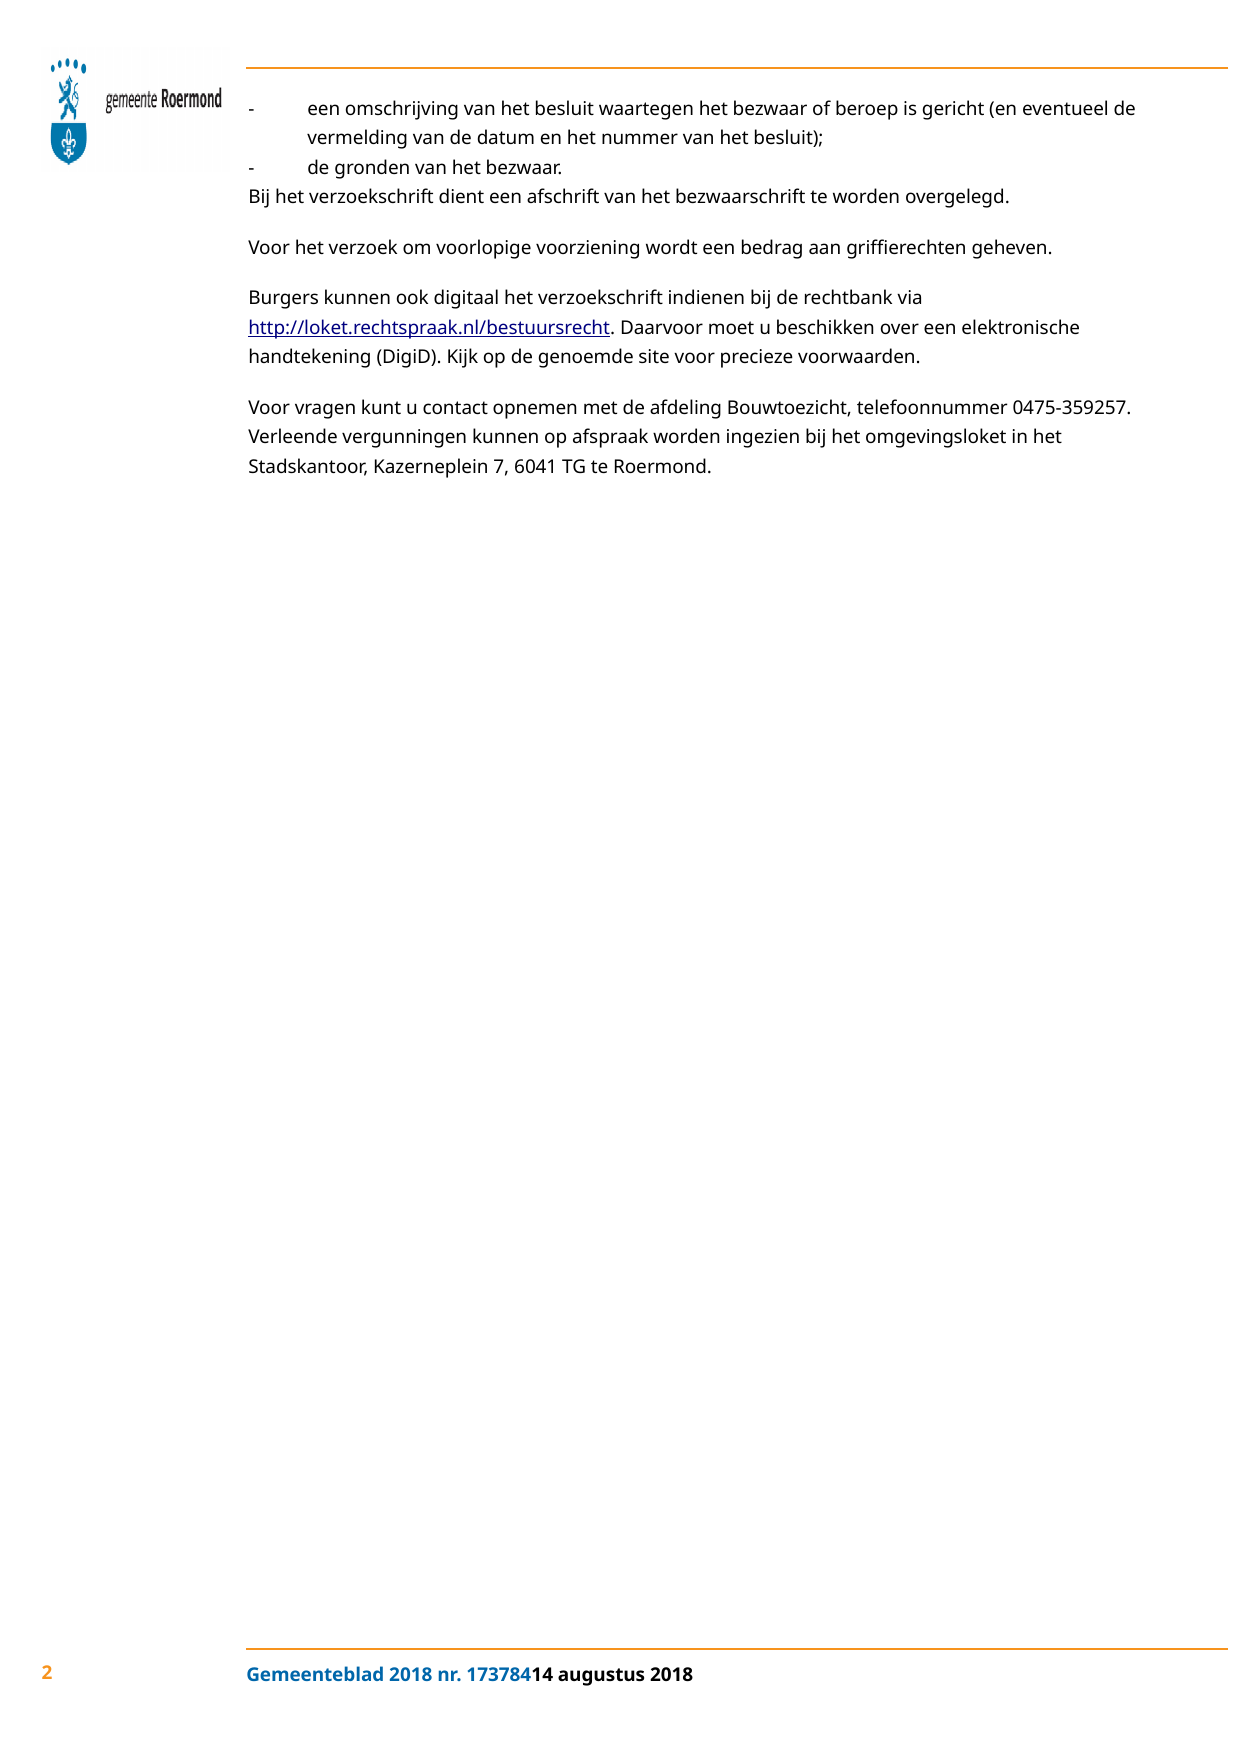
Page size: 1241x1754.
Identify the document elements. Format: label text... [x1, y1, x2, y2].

text Voor vragen kunt u contact opnemen met de afdeling Bouwtoezicht, telefoonnummer 0475-359257. Verleende vergunningen kunnen op afspraak worden ingezien bij het omgevingsloket in het Stadskantoor, Kazerneplein 7, 6041 TG te Roermond. [248, 394, 1152, 479]
list een omschrijving van het besluit waartegen het bezwaar of beroep is gericht (en eventueel de vermelding van de datum en het nummer van het besluit); [248, 95, 1152, 150]
text Voor het verzoek om voorlopige voorziening wordt een bedrag aan griffierechten geheven. [248, 234, 1152, 260]
text Bij het verzoekschrift dient een afschrift van het bezwaarschrift te worden overgelegd. [248, 183, 1152, 209]
list de gronden van het bezwaar. [248, 154, 1152, 180]
picture [41, 47, 231, 172]
text Burgers kunnen ook digitaal het verzoekschrift indienen bij de rechtbank via http://loket.rechtspraak.nl/bestuursrecht. Daarvoor moet u beschikken over een elektronische handtekening (DigiD). Kijk op de genoemde site voor precieze voorwaarden. [248, 284, 1152, 369]
